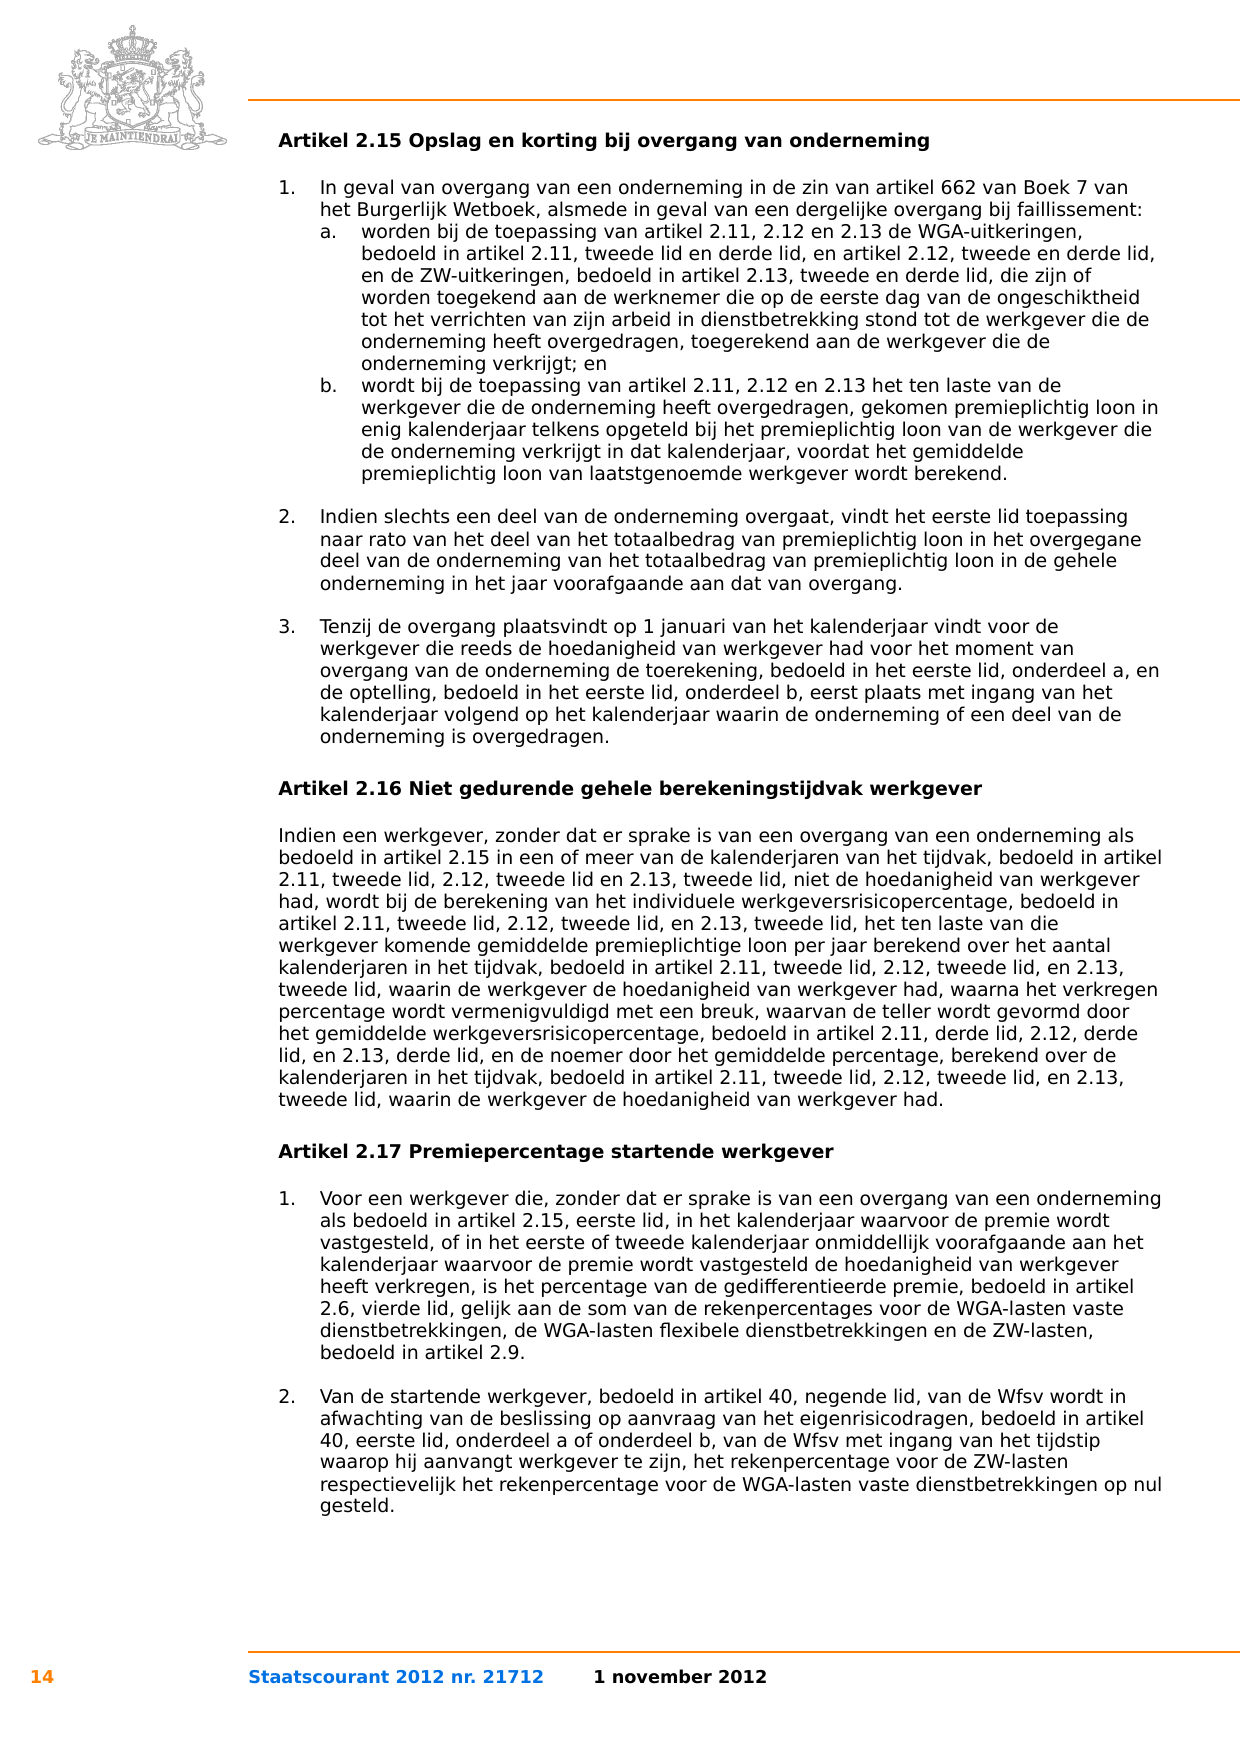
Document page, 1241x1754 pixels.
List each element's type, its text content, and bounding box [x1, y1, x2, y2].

text 1. Voor een werkgever die, zonder dat er sprake is van een overgang van een onderneming als bedoeld in artikel 2.15, eerste lid, in het kalenderjaar waarvoor de premie wordt vastgesteld, of in het eerste of tweede kalenderjaar onmiddellijk voorafgaande aan het kalenderjaar waarvoor de premie wordt vastgesteld de hoedanigheid van werkgever heeft verkregen, is het percentage van de gedifferentieerde premie, bedoeld in artikel 2.6, vierde lid, gelijk aan de som van de rekenpercentages voor de WGA-lasten vaste dienstbetrekkingen, de WGA-lasten flexibele dienstbetrekkingen en de ZW-lasten, bedoeld in artikel 2.9. [278, 1188, 1163, 1364]
picture [38, 25, 227, 150]
text 2. Van de startende werkgever, bedoeld in artikel 40, negende lid, van de Wfsv wordt in afwachting van de beslissing op aanvraag van het eigenrisicodragen, bedoeld in artikel 40, eerste lid, onderdeel a of onderdeel b, van de Wfsv met ingang van het tijdstip waarop hij aanvangt werkgever te zijn, het rekenpercentage voor de ZW-lasten respectievelijk het rekenpercentage voor de WGA-lasten vaste dienstbetrekkingen op nul gesteld. [278, 1386, 1163, 1517]
text 2. Indien slechts een deel van de onderneming overgaat, vindt het eerste lid toepassing naar rato van het deel van het totaalbedrag van premieplichtig loon in het overgegane deel van de onderneming van het totaalbedrag van premieplichtig loon in de gehele onderneming in het jaar voorafgaande aan dat van overgang. [278, 506, 1163, 594]
text b. wordt bij de toepassing van artikel 2.11, 2.12 en 2.13 het ten laste van de werkgever die de onderneming heeft overgedragen, gekomen premieplichtig loon in enig kalenderjaar telkens opgeteld bij het premieplichtig loon van de werkgever die de onderneming verkrijgt in dat kalenderjaar, voordat het gemiddelde premieplichtig loon van laatstgenoemde werkgever wordt berekend. [319, 375, 1163, 484]
text 3. Tenzij de overgang plaatsvindt op 1 januari van het kalenderjaar vindt voor de werkgever die reeds de hoedanigheid van werkgever had voor het moment van overgang van de onderneming de toerekening, bedoeld in het eerste lid, onderdeel a, en de optelling, bedoeld in het eerste lid, onderdeel b, eerst plaats met ingang van het kalenderjaar volgend op het kalenderjaar waarin de onderneming of een deel van de onderneming is overgedragen. [278, 616, 1163, 748]
text a. worden bij de toepassing van artikel 2.11, 2.12 en 2.13 de WGA-uitkeringen, bedoeld in artikel 2.11, tweede lid en derde lid, en artikel 2.12, tweede en derde lid, en de ZW-uitkeringen, bedoeld in artikel 2.13, tweede en derde lid, die zijn of worden toegekend aan de werknemer die op de eerste dag van de ongeschiktheid tot het verrichten van zijn arbeid in dienstbetrekking stond tot de werkgever die de onderneming heeft overgedragen, toegerekend aan de werkgever die de onderneming verkrijgt; en [319, 221, 1163, 375]
subtitle Artikel 2.16 Niet gedurende gehele berekeningstijdvak werkgever [278, 778, 1163, 800]
text Indien een werkgever, zonder dat er sprake is van een overgang van een onderneming als bedoeld in artikel 2.15 in een of meer van de kalenderjaren van het tijdvak, bedoeld in artikel 2.11, tweede lid, 2.12, tweede lid en 2.13, tweede lid, niet de hoedanigheid van werkgever had, wordt bij de berekening van het individuele werkgeversrisicopercentage, bedoeld in artikel 2.11, tweede lid, 2.12, tweede lid, en 2.13, tweede lid, het ten laste van die werkgever komende gemiddelde premieplichtige loon per jaar berekend over het aantal kalenderjaren in het tijdvak, bedoeld in artikel 2.11, tweede lid, 2.12, tweede lid, en 2.13, tweede lid, waarin de werkgever de hoedanigheid van werkgever had, waarna het verkregen percentage wordt vermenigvuldigd met een breuk, waarvan de teller wordt gevormd door het gemiddelde werkgeversrisicopercentage, bedoeld in artikel 2.11, derde lid, 2.12, derde lid, en 2.13, derde lid, en de noemer door het gemiddelde percentage, berekend over de kalenderjaren in het tijdvak, bedoeld in artikel 2.11, tweede lid, 2.12, tweede lid, en 2.13, tweede lid, waarin de werkgever de hoedanigheid van werkgever had. [278, 825, 1163, 1111]
text 1. In geval van overgang van een onderneming in de zin van artikel 662 van Boek 7 van het Burgerlijk Wetboek, alsmede in geval van een dergelijke overgang bij faillissement: [278, 177, 1163, 221]
subtitle Artikel 2.15 Opslag en korting bij overgang van onderneming [278, 130, 1163, 152]
subtitle Artikel 2.17 Premiepercentage startende werkgever [278, 1141, 1163, 1163]
